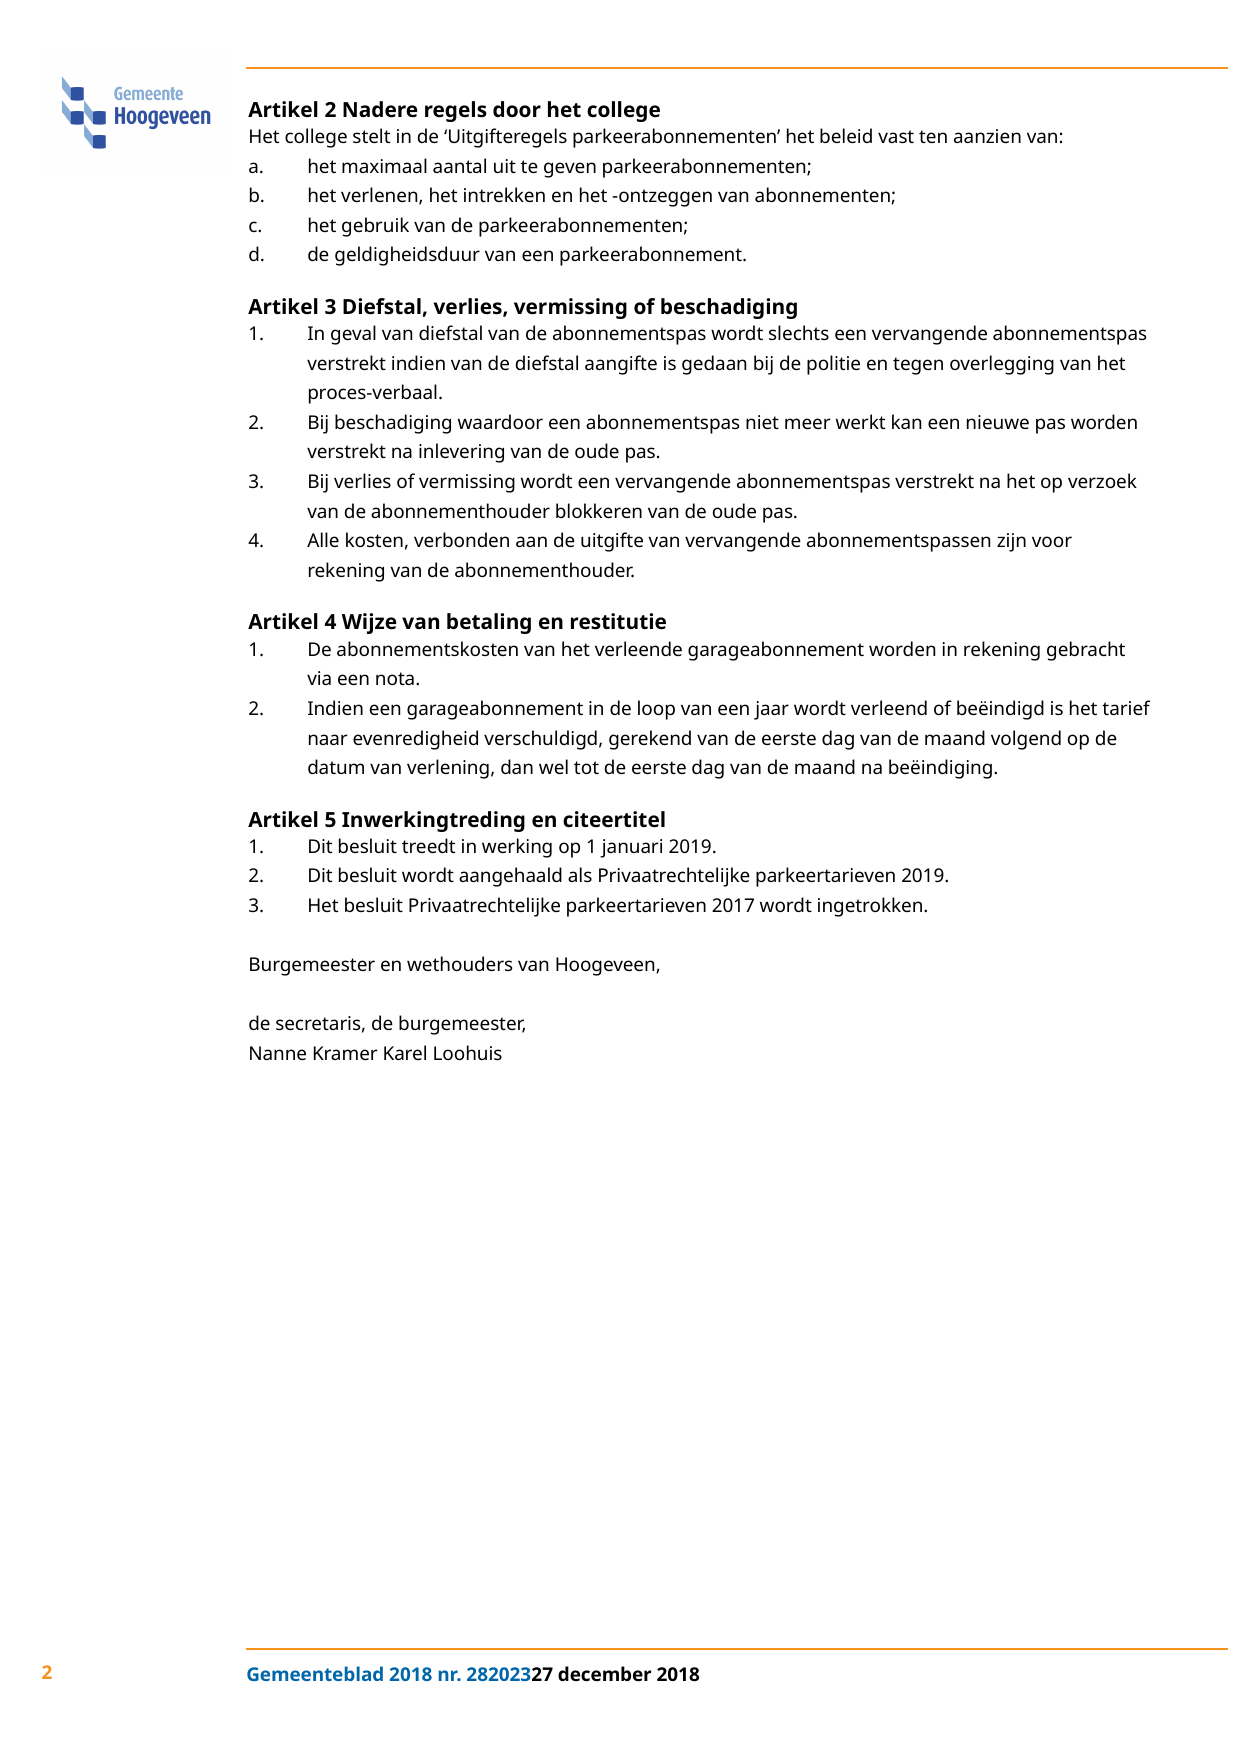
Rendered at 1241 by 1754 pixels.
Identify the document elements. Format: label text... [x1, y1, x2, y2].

list Dit besluit treedt in werking op 1 januari 2019. [248, 833, 1152, 859]
list het verlenen, het intrekken en het -ontzeggen van abonnementen; [248, 182, 1152, 208]
list De abonnementskosten van het verleende garageabonnement worden in rekening gebracht via een nota. [248, 636, 1152, 691]
text Burgemeester en wethouders van Hoogeveen, [248, 951, 1152, 977]
list Dit besluit wordt aangehaald als Privaatrechtelijke parkeertarieven 2019. [248, 863, 1152, 888]
list het gebruik van de parkeerabonnementen; [248, 212, 1152, 238]
list Indien een garageabonnement in de loop van een jaar wordt verleend of beëindigd is het tarief naar evenredigheid verschuldigd, gerekend van de eerste dag van de maand volgend op de datum van verlening, dan wel tot de eerste dag van de maand na beëindiging. [248, 695, 1152, 780]
text Artikel 5 Inwerkingtreding en citeertitel [248, 805, 1152, 833]
text Het college stelt in de ‘Uitgifteregels parkeerabonnementen’ het beleid vast ten aanzien van: [248, 123, 1152, 149]
list In geval van diefstal van de abonnementspas wordt slechts een vervangende abonnementspas verstrekt indien van de diefstal aangifte is gedaan bij de politie en tegen overlegging van het proces-verbaal. [248, 320, 1152, 405]
text Nanne Kramer Karel Loohuis [248, 1040, 1152, 1066]
picture [41, 47, 231, 172]
list de geldigheidsduur van een parkeerabonnement. [248, 242, 1152, 267]
list Bij beschadiging waardoor een abonnementspas niet meer werkt kan een nieuwe pas worden verstrekt na inlevering van de oude pas. [248, 409, 1152, 464]
text Artikel 4 Wijze van betaling en restitutie [248, 607, 1152, 636]
list Het besluit Privaatrechtelijke parkeertarieven 2017 wordt ingetrokken. [248, 892, 1152, 918]
text Artikel 3 Diefstal, verlies, vermissing of beschadiging [248, 292, 1152, 320]
text de secretaris, de burgemeester, [248, 1011, 1152, 1036]
list Alle kosten, verbonden aan de uitgifte van vervangende abonnementspassen zijn voor rekening van de abonnementhouder. [248, 527, 1152, 583]
list het maximaal aantal uit te geven parkeerabonnementen; [248, 153, 1152, 178]
text Artikel 2 Nadere regels door het college [248, 95, 1152, 123]
list Bij verlies of vermissing wordt een vervangende abonnementspas verstrekt na het op verzoek van de abonnementhouder blokkeren van de oude pas. [248, 468, 1152, 524]
